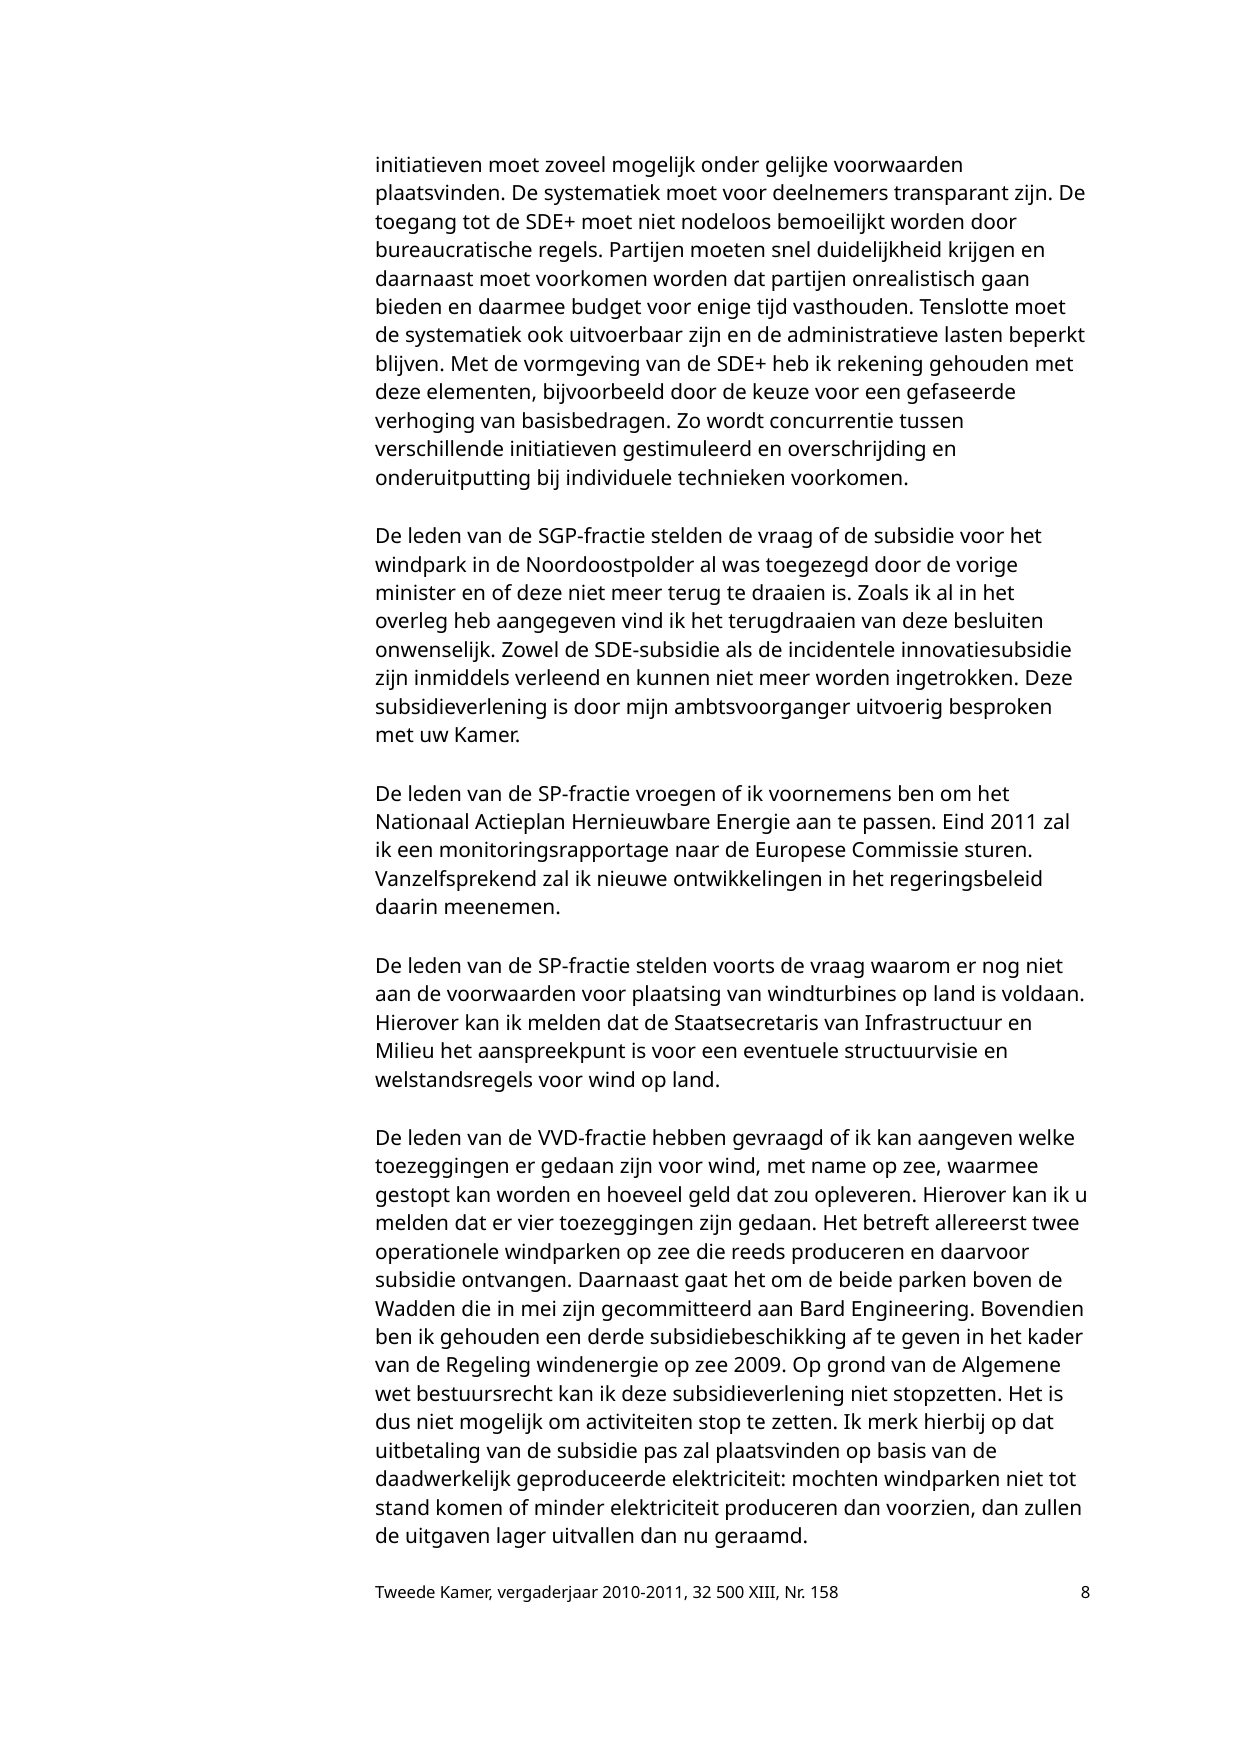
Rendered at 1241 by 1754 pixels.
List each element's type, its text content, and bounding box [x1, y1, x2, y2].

text De leden van de SGP-fractie stelden de vraag of de subsidie voor het windpark in de Noordoostpolder al was toegezegd door de vorige minister en of deze niet meer terug te draaien is. Zoals ik al in het overleg heb aangegeven vind ik het terugdraaien van deze besluiten onwenselijk. Zowel de SDE-subsidie als de incidentele innovatiesubsidie zijn inmiddels verleend en kunnen niet meer worden ingetrokken. Deze subsidieverlening is door mijn ambtsvoorganger uitvoerig besproken met uw Kamer. [375, 521, 1090, 749]
text initiatieven moet zoveel mogelijk onder gelijke voorwaarden plaatsvinden. De systematiek moet voor deelnemers transparant zijn. De toegang tot de SDE+ moet niet nodeloos bemoeilijkt worden door bureaucratische regels. Partijen moeten snel duidelijkheid krijgen en daarnaast moet voorkomen worden dat partijen onrealistisch gaan bieden en daarmee budget voor enige tijd vasthouden. Tenslotte moet de systematiek ook uitvoerbaar zijn en de administratieve lasten beperkt blijven. Met de vormgeving van de SDE+ heb ik rekening gehouden met deze elementen, bijvoorbeeld door de keuze voor een gefaseerde verhoging van basisbedragen. Zo wordt concurrentie tussen verschillende initiatieven gestimuleerd en overschrijding en onderuitputting bij individuele technieken voorkomen. [375, 150, 1090, 491]
text De leden van de SP-fractie stelden voorts de vraag waarom er nog niet aan de voorwaarden voor plaatsing van windturbines op land is voldaan. Hierover kan ik melden dat de Staatsecretaris van Infrastructuur en Milieu het aanspreekpunt is voor een eventuele structuurvisie en welstandsregels voor wind op land. [375, 951, 1090, 1093]
text De leden van de SP-fractie vroegen of ik voornemens ben om het Nationaal Actieplan Hernieuwbare Energie aan te passen. Eind 2011 zal ik een monitoringsrapportage naar de Europese Commissie sturen. Vanzelfsprekend zal ik nieuwe ontwikkelingen in het regeringsbeleid daarin meenemen. [375, 779, 1090, 921]
text De leden van de VVD-fractie hebben gevraagd of ik kan aangeven welke toezeggingen er gedaan zijn voor wind, met name op zee, waarmee gestopt kan worden en hoeveel geld dat zou opleveren. Hierover kan ik u melden dat er vier toezeggingen zijn gedaan. Het betreft allereerst twee operationele windparken op zee die reeds produceren en daarvoor subsidie ontvangen. Daarnaast gaat het om de beide parken boven de Wadden die in mei zijn gecommitteerd aan Bard Engineering. Bovendien ben ik gehouden een derde subsidiebeschikking af te geven in het kader van de Regeling windenergie op zee 2009. Op grond van de Algemene wet bestuursrecht kan ik deze subsidieverlening niet stopzetten. Het is dus niet mogelijk om activiteiten stop te zetten. Ik merk hierbij op dat uitbetaling van de subsidie pas zal plaatsvinden op basis van de daadwerkelijk geproduceerde elektriciteit: mochten windparken niet tot stand komen of minder elektriciteit produceren dan voorzien, dan zullen de uitgaven lager uitvallen dan nu geraamd. [375, 1123, 1090, 1550]
